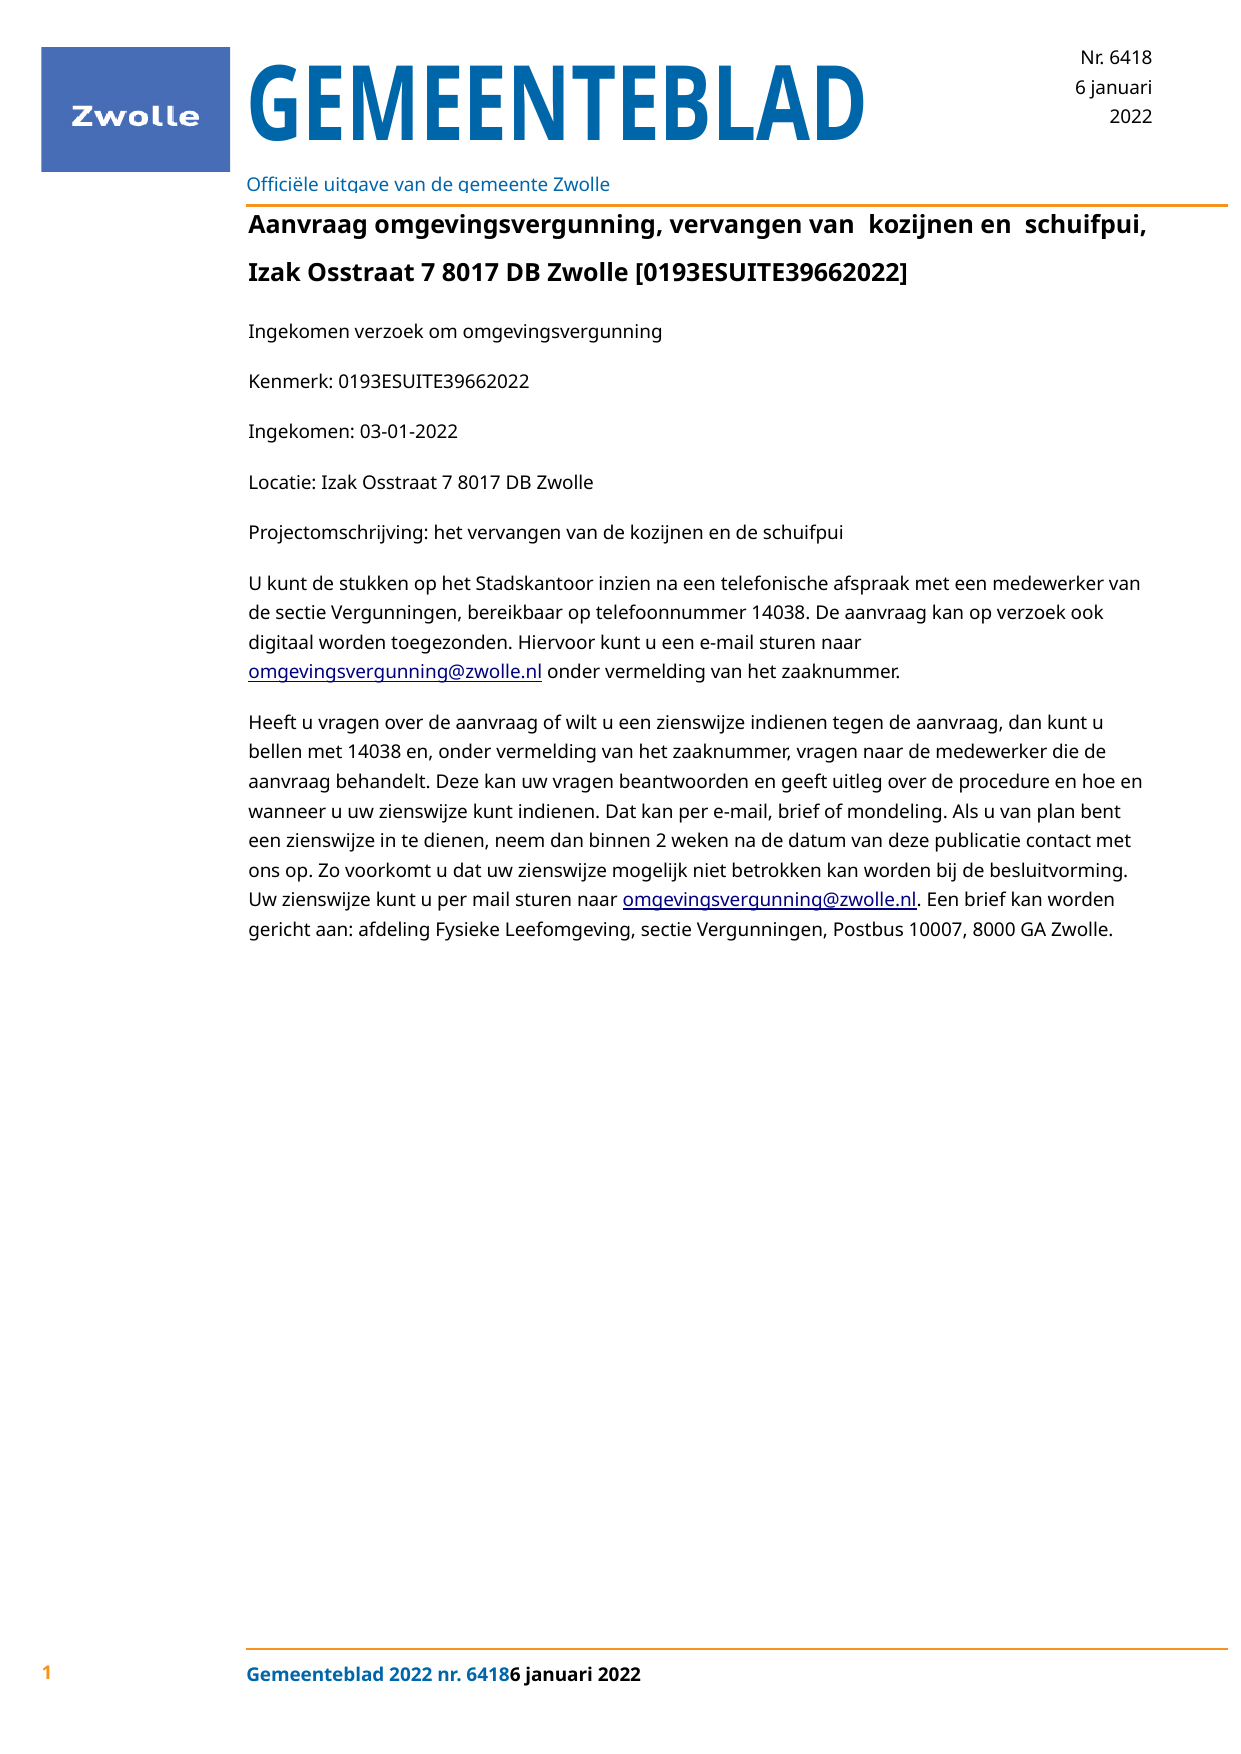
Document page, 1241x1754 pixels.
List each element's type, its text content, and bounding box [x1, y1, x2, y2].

text U kunt de stukken op het Stadskantoor inzien na een telefonische afspraak met een medewerker van de sectie Vergunningen, bereikbaar op telefoonnummer 14038. De aanvraag kan op verzoek ook digitaal worden toegezonden. Hiervoor kunt u een e-mail sturen naar omgevingsvergunning@zwolle.nl onder vermelding van het zaaknummer. [248, 570, 1152, 684]
text Projectomschrijving: het vervangen van de kozijnen en de schuifpui [248, 519, 1152, 545]
text Heeft u vragen over de aanvraag of wilt u een zienswijze indienen tegen de aanvraag, dan kunt u bellen met 14038 en, onder vermelding van het zaaknummer, vragen naar de medewerker die de aanvraag behandelt. Deze kan uw vragen beantwoorden en geeft uitleg over de procedure en hoe en wanneer u uw zienswijze kunt indienen. Dat kan per e-mail, brief of mondeling. Als u van plan bent een zienswijze in te dienen, neem dan binnen 2 weken na de datum van deze publicatie contact met ons op. Zo voorkomt u dat uw zienswijze mogelijk niet betrokken kan worden bij de besluitvorming. Uw zienswijze kunt u per mail sturen naar omgevingsvergunning@zwolle.nl. Een brief kan worden gericht aan: afdeling Fysieke Leefomgeving, sectie Vergunningen, Postbus 10007, 8000 GA Zwolle. [248, 709, 1152, 942]
text Ingekomen: 03-01-2022 [248, 419, 1152, 444]
text Ingekomen verzoek om omgevingsvergunning [248, 318, 1152, 344]
text Aanvraag omgevingsvergunning, vervangen van kozijnen en schuifpui, Izak Osstraat 7 8017 DB Zwolle [0193ESUITE39662022] [248, 207, 1152, 288]
text Kenmerk: 0193ESUITE39662022 [248, 368, 1152, 394]
text Locatie: Izak Osstraat 7 8017 DB Zwolle [248, 469, 1152, 495]
picture [41, 47, 231, 172]
